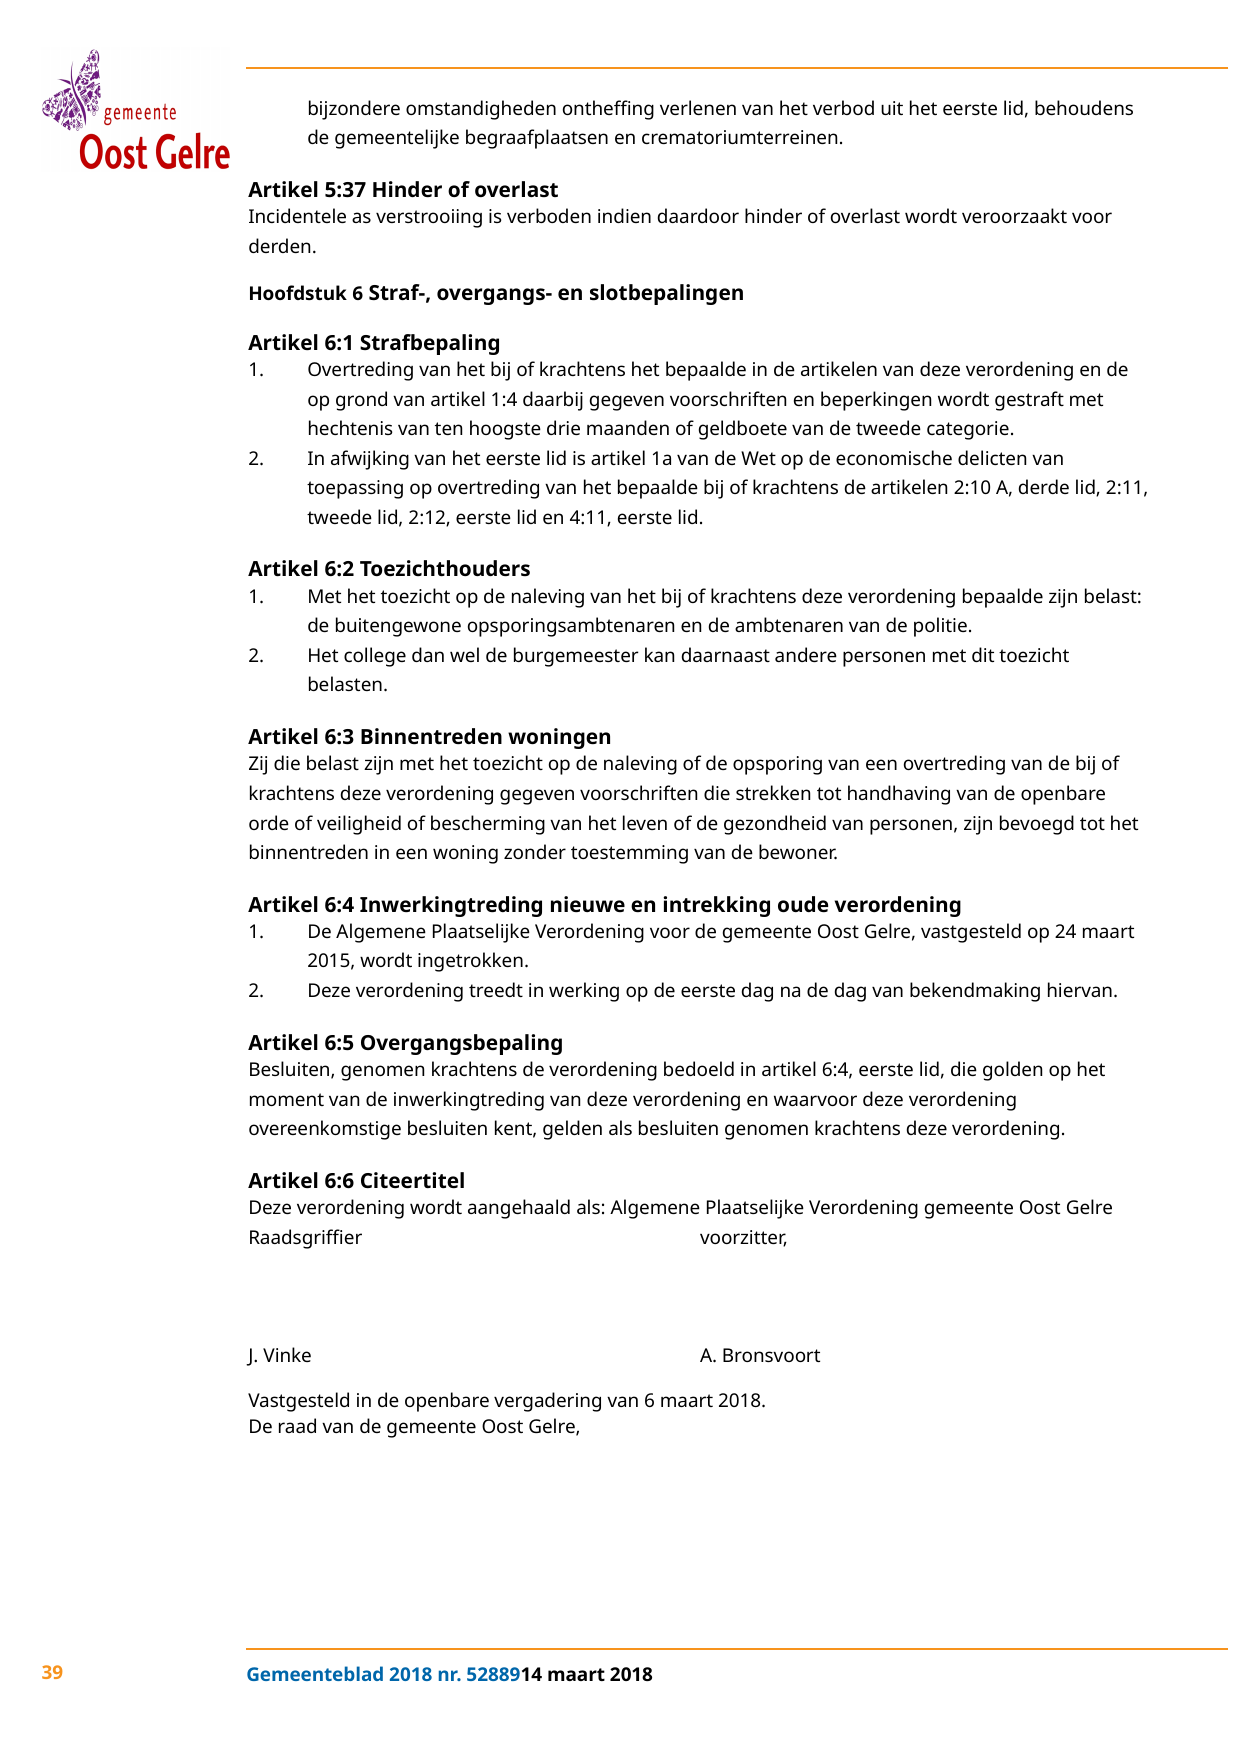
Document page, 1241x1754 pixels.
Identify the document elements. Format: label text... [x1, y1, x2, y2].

text De raad van de gemeente Oost Gelre, [248, 1413, 1152, 1439]
text Deze verordening wordt aangehaald als: Algemene Plaatselijke Verordening gemeente Oost Gelre [248, 1194, 1152, 1220]
text Zij die belast zijn met het toezicht op de naleving of de opsporing van een overtreding van de bij of krachtens deze verordening gegeven voorschriften die strekken tot handhaving van de openbare orde of veiligheid of bescherming van het leven of de gezondheid van personen, zijn bevoegd tot het binnentreden in een woning zonder toestemming van de bewoner. [248, 751, 1152, 865]
text Artikel 6:6 Citeertitel [248, 1166, 1152, 1194]
text Artikel 6:3 Binnentreden woningen [248, 722, 1152, 751]
table_header voorzitter, A. Bronsvoort [700, 1224, 1152, 1368]
list Met het toezicht op de naleving van het bij of krachtens deze verordening bepaalde zijn belast: de buitengewone opsporingsambtenaren en de ambtenaren van de politie. [248, 583, 1152, 638]
text Hoofdstuk 6 Straf-, overgangs- en slotbepalingen [248, 278, 1152, 307]
text Artikel 5:37 Hinder of overlast [248, 175, 1152, 203]
text Besluiten, genomen krachtens de verordening bedoeld in artikel 6:4, eerste lid, die golden op het moment van de inwerkingtreding van deze verordening en waarvoor deze verordening overeenkomstige besluiten kent, gelden als besluiten genomen krachtens deze verordening. [248, 1056, 1152, 1141]
list Deze verordening treedt in werking op de eerste dag na de dag van bekendmaking hiervan. [248, 977, 1152, 1003]
list De Algemene Plaatselijke Verordening voor de gemeente Oost Gelre, vastgesteld op 24 maart 2015, wordt ingetrokken. [248, 918, 1152, 973]
list Het college dan wel de burgemeester kan daarnaast andere personen met dit toezicht belasten. [248, 642, 1152, 697]
text Artikel 6:1 Strafbepaling [248, 328, 1152, 356]
table_header Raadsgriffier J. Vinke [248, 1224, 700, 1368]
list bijzondere omstandigheden ontheffing verlenen van het verbod uit het eerste lid, behoudens de gemeentelijke begraafplaatsen en crematoriumterreinen. [248, 95, 1152, 150]
text Artikel 6:5 Overgangsbepaling [248, 1028, 1152, 1056]
text Vastgesteld in de openbare vergadering van 6 maart 2018. [248, 1387, 1152, 1413]
list In afwijking van het eerste lid is artikel 1a van de Wet op de economische delicten van toepassing op overtreding van het bepaalde bij of krachtens de artikelen 2:10 A, derde lid, 2:11, tweede lid, 2:12, eerste lid en 4:11, eerste lid. [248, 445, 1152, 530]
text Artikel 6:2 Toezichthouders [248, 554, 1152, 583]
text Incidentele as verstrooiing is verboden indien daardoor hinder of overlast wordt veroorzaakt voor derden. [248, 203, 1152, 258]
text Artikel 6:4 Inwerkingtreding nieuwe en intrekking oude verordening [248, 890, 1152, 918]
list Overtreding van het bij of krachtens het bepaalde in de artikelen van deze verordening en de op grond van artikel 1:4 daarbij gegeven voorschriften en beperkingen wordt gestraft met hechtenis van ten hoogste drie maanden of geldboete van de tweede categorie. [248, 356, 1152, 441]
picture [41, 47, 231, 172]
